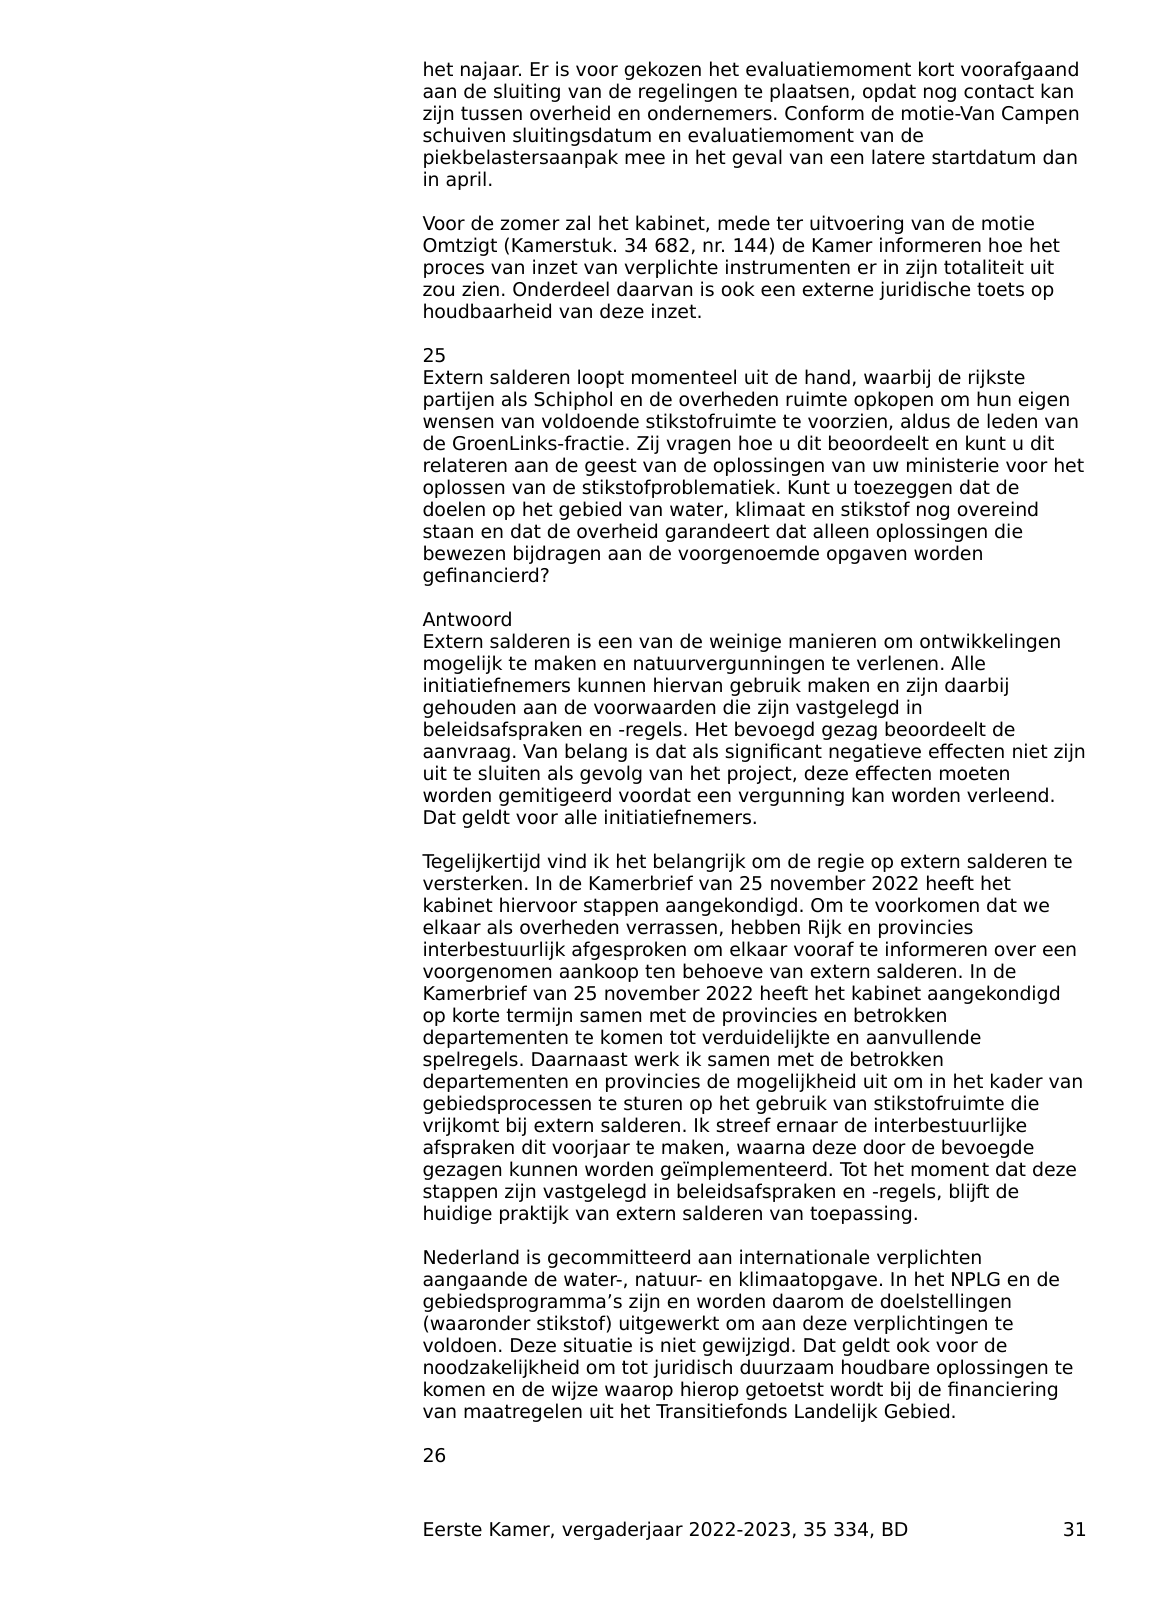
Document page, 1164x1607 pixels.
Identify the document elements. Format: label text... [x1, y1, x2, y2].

text 26 [422, 1445, 1087, 1467]
text Tegelijkertijd vind ik het belangrijk om de regie op extern salderen te versterken. In de Kamerbrief van 25 november 2022 heeft het kabinet hiervoor stappen aangekondigd. Om te voorkomen dat we elkaar als overheden verrassen, hebben Rijk en provincies interbestuurlijk afgesproken om elkaar vooraf te informeren over een voorgenomen aankoop ten behoeve van extern salderen. In de Kamerbrief van 25 november 2022 heeft het kabinet aangekondigd op korte termijn samen met de provincies en betrokken departementen te komen tot verduidelijkte en aanvullende spelregels. Daarnaast werk ik samen met de betrokken departementen en provincies de mogelijkheid uit om in het kader van gebiedsprocessen te sturen op het gebruik van stikstofruimte die vrijkomt bij extern salderen. Ik streef ernaar de interbestuurlijke afspraken dit voorjaar te maken, waarna deze door de bevoegde gezagen kunnen worden geïmplementeerd. Tot het moment dat deze stappen zijn vastgelegd in beleidsafspraken en -regels, blijft de huidige praktijk van extern salderen van toepassing. [422, 851, 1087, 1225]
text het najaar. Er is voor gekozen het evaluatiemoment kort voorafgaand aan de sluiting van de regelingen te plaatsen, opdat nog contact kan zijn tussen overheid en ondernemers. Conform de motie-Van Campen schuiven sluitingsdatum en evaluatiemoment van de piekbelastersaanpak mee in het geval van een latere startdatum dan in april. [422, 59, 1087, 191]
text Extern salderen is een van de weinige manieren om ontwikkelingen mogelijk te maken en natuurvergunningen te verlenen. Alle initiatiefnemers kunnen hiervan gebruik maken en zijn daarbij gehouden aan de voorwaarden die zijn vastgelegd in beleidsafspraken en -regels. Het bevoegd gezag beoordeelt de aanvraag. Van belang is dat als significant negatieve effecten niet zijn uit te sluiten als gevolg van het project, deze effecten moeten worden gemitigeerd voordat een vergunning kan worden verleend. Dat geldt voor alle initiatiefnemers. [422, 631, 1087, 829]
text Nederland is gecommitteerd aan internationale verplichten aangaande de water-, natuur- en klimaatopgave. In het NPLG en de gebiedsprogramma’s zijn en worden daarom de doelstellingen (waaronder stikstof) uitgewerkt om aan deze verplichtingen te voldoen. Deze situatie is niet gewijzigd. Dat geldt ook voor de noodzakelijkheid om tot juridisch duurzaam houdbare oplossingen te komen en de wijze waarop hierop getoetst wordt bij de financiering van maatregelen uit het Transitiefonds Landelijk Gebied. [422, 1247, 1087, 1423]
text Extern salderen loopt momenteel uit de hand, waarbij de rijkste partijen als Schiphol en de overheden ruimte opkopen om hun eigen wensen van voldoende stikstofruimte te voorzien, aldus de leden van de GroenLinks-fractie. Zij vragen hoe u dit beoordeelt en kunt u dit relateren aan de geest van de oplossingen van uw ministerie voor het oplossen van de stikstofproblematiek. Kunt u toezeggen dat de doelen op het gebied van water, klimaat en stikstof nog overeind staan en dat de overheid garandeert dat alleen oplossingen die bewezen bijdragen aan de voorgenoemde opgaven worden gefinancierd? [422, 367, 1087, 587]
text Antwoord [422, 609, 1087, 631]
text Voor de zomer zal het kabinet, mede ter uitvoering van de motie Omtzigt (Kamerstuk. 34 682, nr. 144) de Kamer informeren hoe het proces van inzet van verplichte instrumenten er in zijn totaliteit uit zou zien. Onderdeel daarvan is ook een externe juridische toets op houdbaarheid van deze inzet. [422, 213, 1087, 323]
text 25 [422, 345, 1087, 367]
